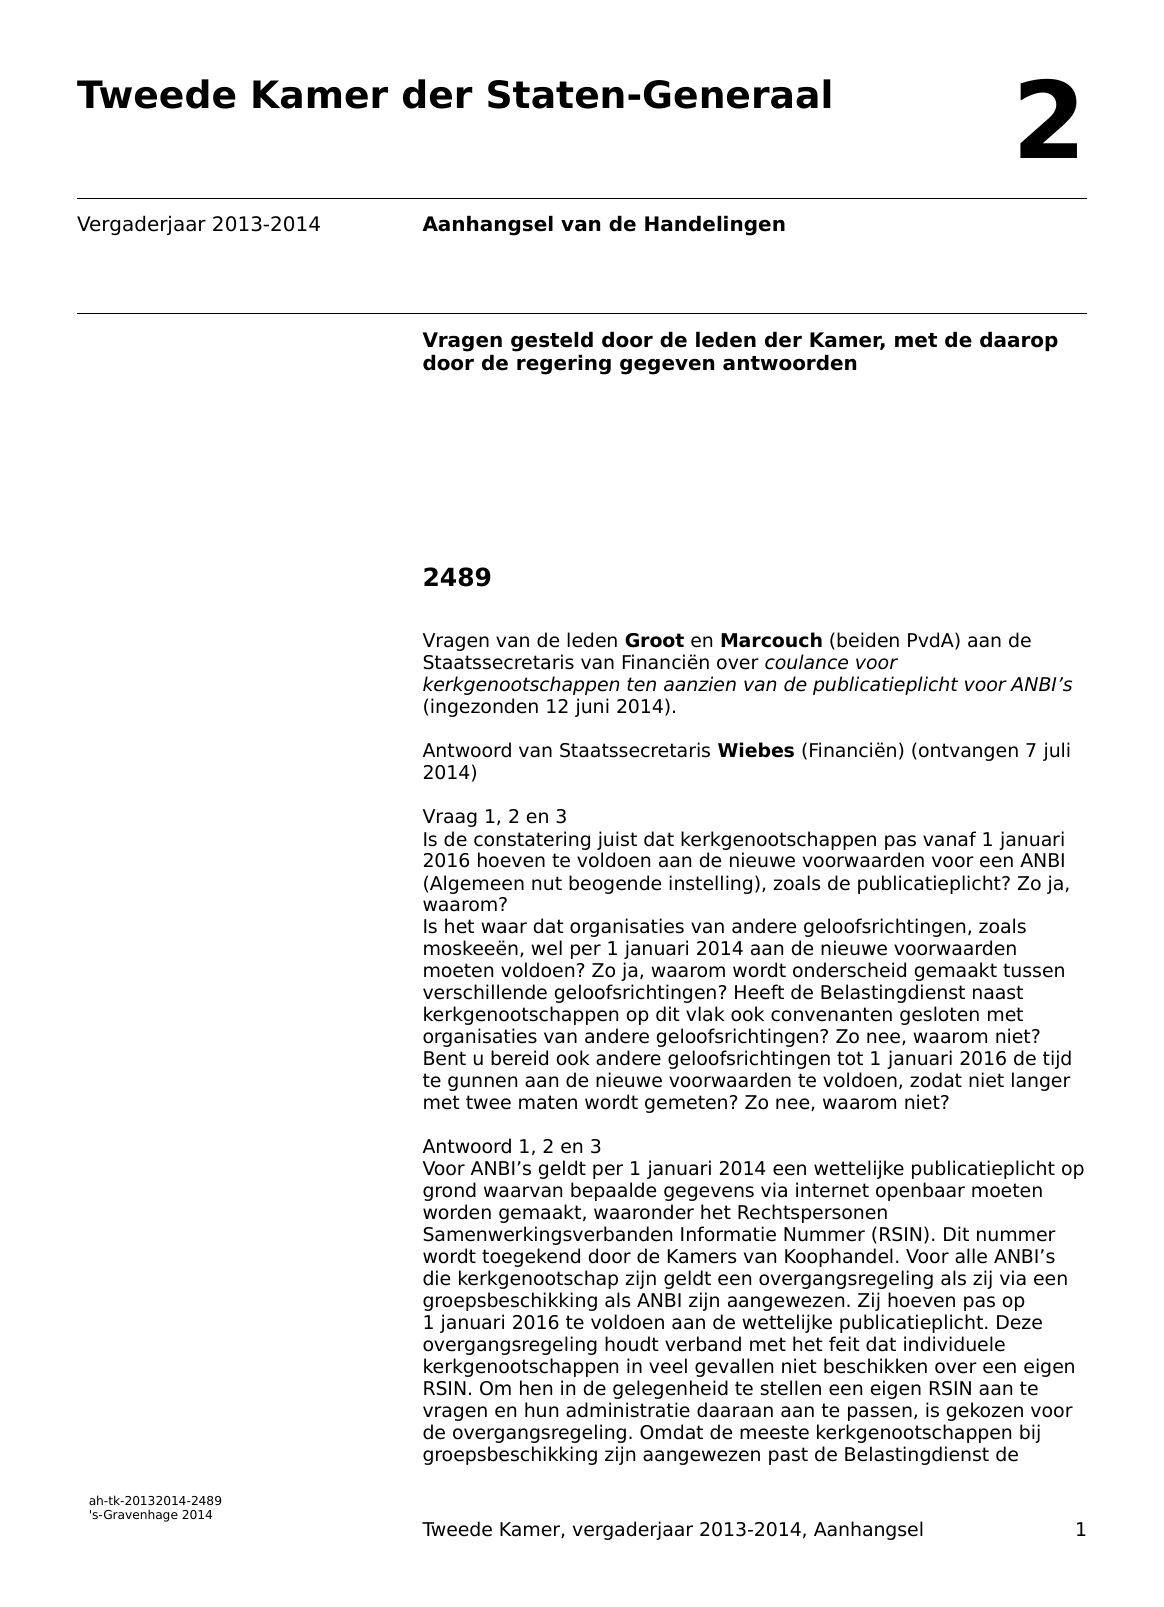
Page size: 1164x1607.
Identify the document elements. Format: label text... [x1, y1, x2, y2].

table_header 2 [886, 59, 1087, 198]
table_header Tweede Kamer der Staten-Generaal [77, 59, 886, 198]
table_cell [77, 314, 422, 375]
text 2489 [422, 563, 1087, 592]
table_cell Vragen gesteld door de leden der Kamer, met de daarop door de regering gegeven antwoorden [422, 314, 1087, 375]
text Vragen van de leden Groot en Marcouch (beiden PvdA) aan de Staatssecretaris van Financiën over coulance voor kerkgenootschappen ten aanzien van de publicatieplicht voor ANBI’s (ingezonden 12 juni 2014). [422, 630, 1087, 718]
text Is het waar dat organisaties van andere geloofsrichtingen, zoals moskeeën, wel per 1 januari 2014 aan de nieuwe voorwaarden moeten voldoen? Zo ja, waarom wordt onderscheid gemaakt tussen verschillende geloofsrichtingen? Heeft de Belastingdienst naast kerkgenootschappen op dit vlak ook convenanten gesloten met organisaties van andere geloofsrichtingen? Zo nee, waarom niet? [422, 916, 1087, 1048]
text 's-Gravenhage 2014 [88, 1508, 323, 1522]
text Vraag 1, 2 en 3 [422, 806, 1087, 828]
text Voor ANBI’s geldt per 1 januari 2014 een wettelijke publicatieplicht op grond waarvan bepaalde gegevens via internet openbaar moeten worden gemaakt, waaronder het Rechtspersonen Samenwerkingsverbanden Informatie Nummer (RSIN). Dit nummer wordt toegekend door de Kamers van Koophandel. Voor alle ANBI’s die kerkgenootschap zijn geldt een overgangsregeling als zij via een groepsbeschikking als ANBI zijn aangewezen. Zij hoeven pas op 1 januari 2016 te voldoen aan de wettelijke publicatieplicht. Deze overgangsregeling houdt verband met het feit dat individuele kerkgenootschappen in veel gevallen niet beschikken over een eigen RSIN. Om hen in de gelegenheid te stellen een eigen RSIN aan te vragen en hun administratie daaraan aan te passen, is gekozen voor de overgangsregeling. Omdat de meeste kerkgenootschappen bij groepsbeschikking zijn aangewezen past de Belastingdienst de [422, 1158, 1087, 1466]
table_cell Aanhangsel van de Handelingen [422, 199, 1087, 313]
text Bent u bereid ook andere geloofsrichtingen tot 1 januari 2016 de tijd te gunnen aan de nieuwe voorwaarden te voldoen, zodat niet langer met twee maten wordt gemeten? Zo nee, waarom niet? [422, 1048, 1087, 1114]
text ah-tk-20132014-2489 [88, 1494, 323, 1508]
text Is de constatering juist dat kerkgenootschappen pas vanaf 1 januari 2016 hoeven te voldoen aan de nieuwe voorwaarden voor een ANBI (Algemeen nut beogende instelling), zoals de publicatieplicht? Zo ja, waarom? [422, 828, 1087, 916]
text Antwoord 1, 2 en 3 [422, 1136, 1087, 1158]
text Antwoord van Staatssecretaris Wiebes (Financiën) (ontvangen 7 juli 2014) [422, 740, 1087, 784]
table_cell Vergaderjaar 2013-2014 [77, 199, 422, 313]
